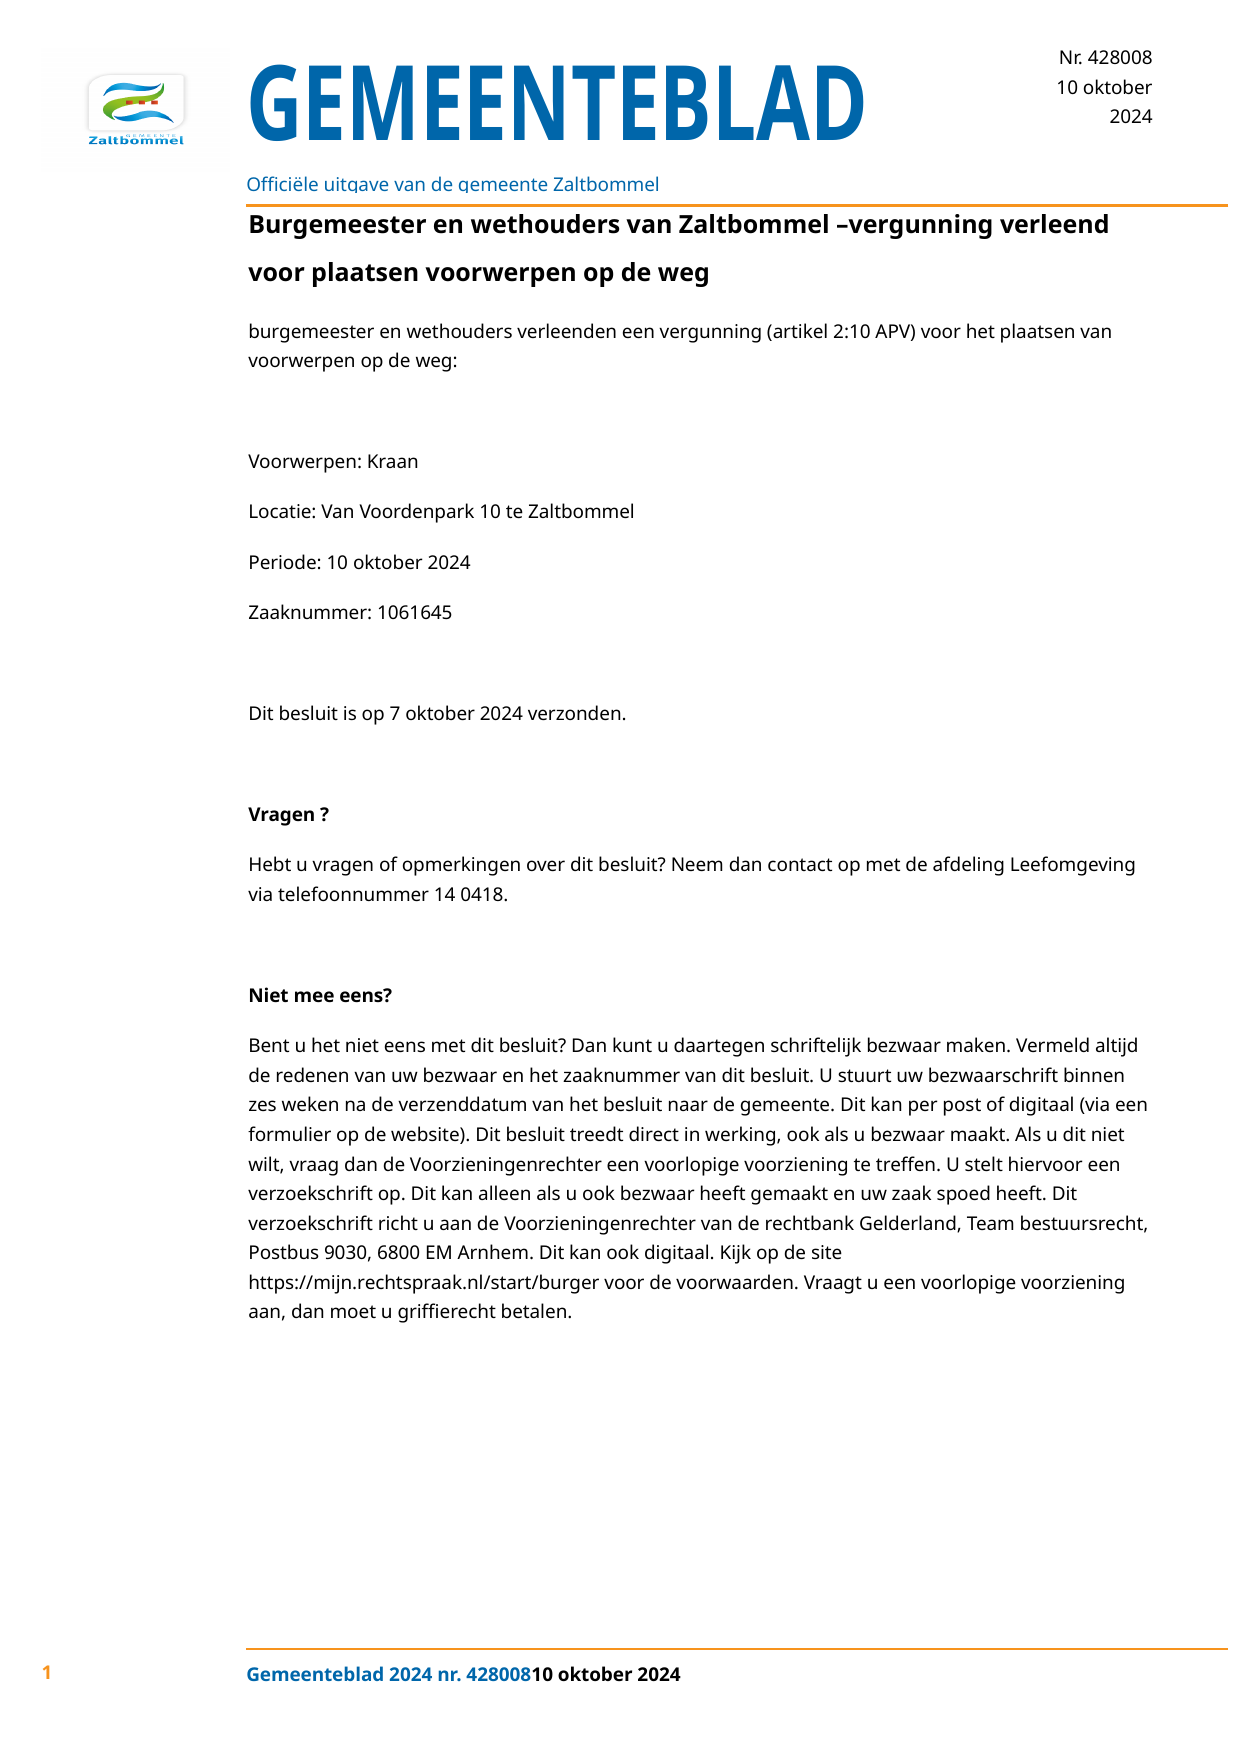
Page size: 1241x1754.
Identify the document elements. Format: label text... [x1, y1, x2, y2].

text burgemeester en wethouders verleenden een vergunning (artikel 2:10 APV) voor het plaatsen van voorwerpen op de weg: [248, 318, 1152, 373]
text Vragen ? [248, 801, 1152, 827]
text Dit besluit is op 7 oktober 2024 verzonden. [248, 700, 1152, 726]
text Zaaknummer: 1061645 [248, 599, 1152, 625]
text Bent u het niet eens met dit besluit? Dan kunt u daartegen schriftelijk bezwaar maken. Vermeld altijd de redenen van uw bezwaar en het zaaknummer van dit besluit. U stuurt uw bezwaarschrift binnen zes weken na de verzenddatum van het besluit naar de gemeente. Dit kan per post of digitaal (via een formulier op de website). Dit besluit treedt direct in werking, ook als u bezwaar maakt. Als u dit niet wilt, vraag dan de Voorzieningenrechter een voorlopige voorziening te treffen. U stelt hiervoor een verzoekschrift op. Dit kan alleen als u ook bezwaar heeft gemaakt en uw zaak spoed heeft. Dit verzoekschrift richt u aan de Voorzieningenrechter van de rechtbank Gelderland, Team bestuursrecht, Postbus 9030, 6800 EM Arnhem. Dit kan ook digitaal. Kijk op de site https://mijn.rechtspraak.nl/start/burger voor de voorwaarden. Vraagt u een voorlopige voorziening aan, dan moet u griffierecht betalen. [248, 1032, 1152, 1324]
text Hebt u vragen of opmerkingen over dit besluit? Neem dan contact op met de afdeling Leefomgeving via telefoonnummer 14 0418. [248, 852, 1152, 907]
text Locatie: Van Voordenpark 10 te Zaltbommel [248, 499, 1152, 524]
picture [41, 47, 231, 172]
text Burgemeester en wethouders van Zaltbommel –vergunning verleend voor plaatsen voorwerpen op de weg [248, 207, 1152, 288]
text Niet mee eens? [248, 982, 1152, 1008]
text Voorwerpen: Kraan [248, 448, 1152, 474]
text Periode: 10 oktober 2024 [248, 549, 1152, 575]
